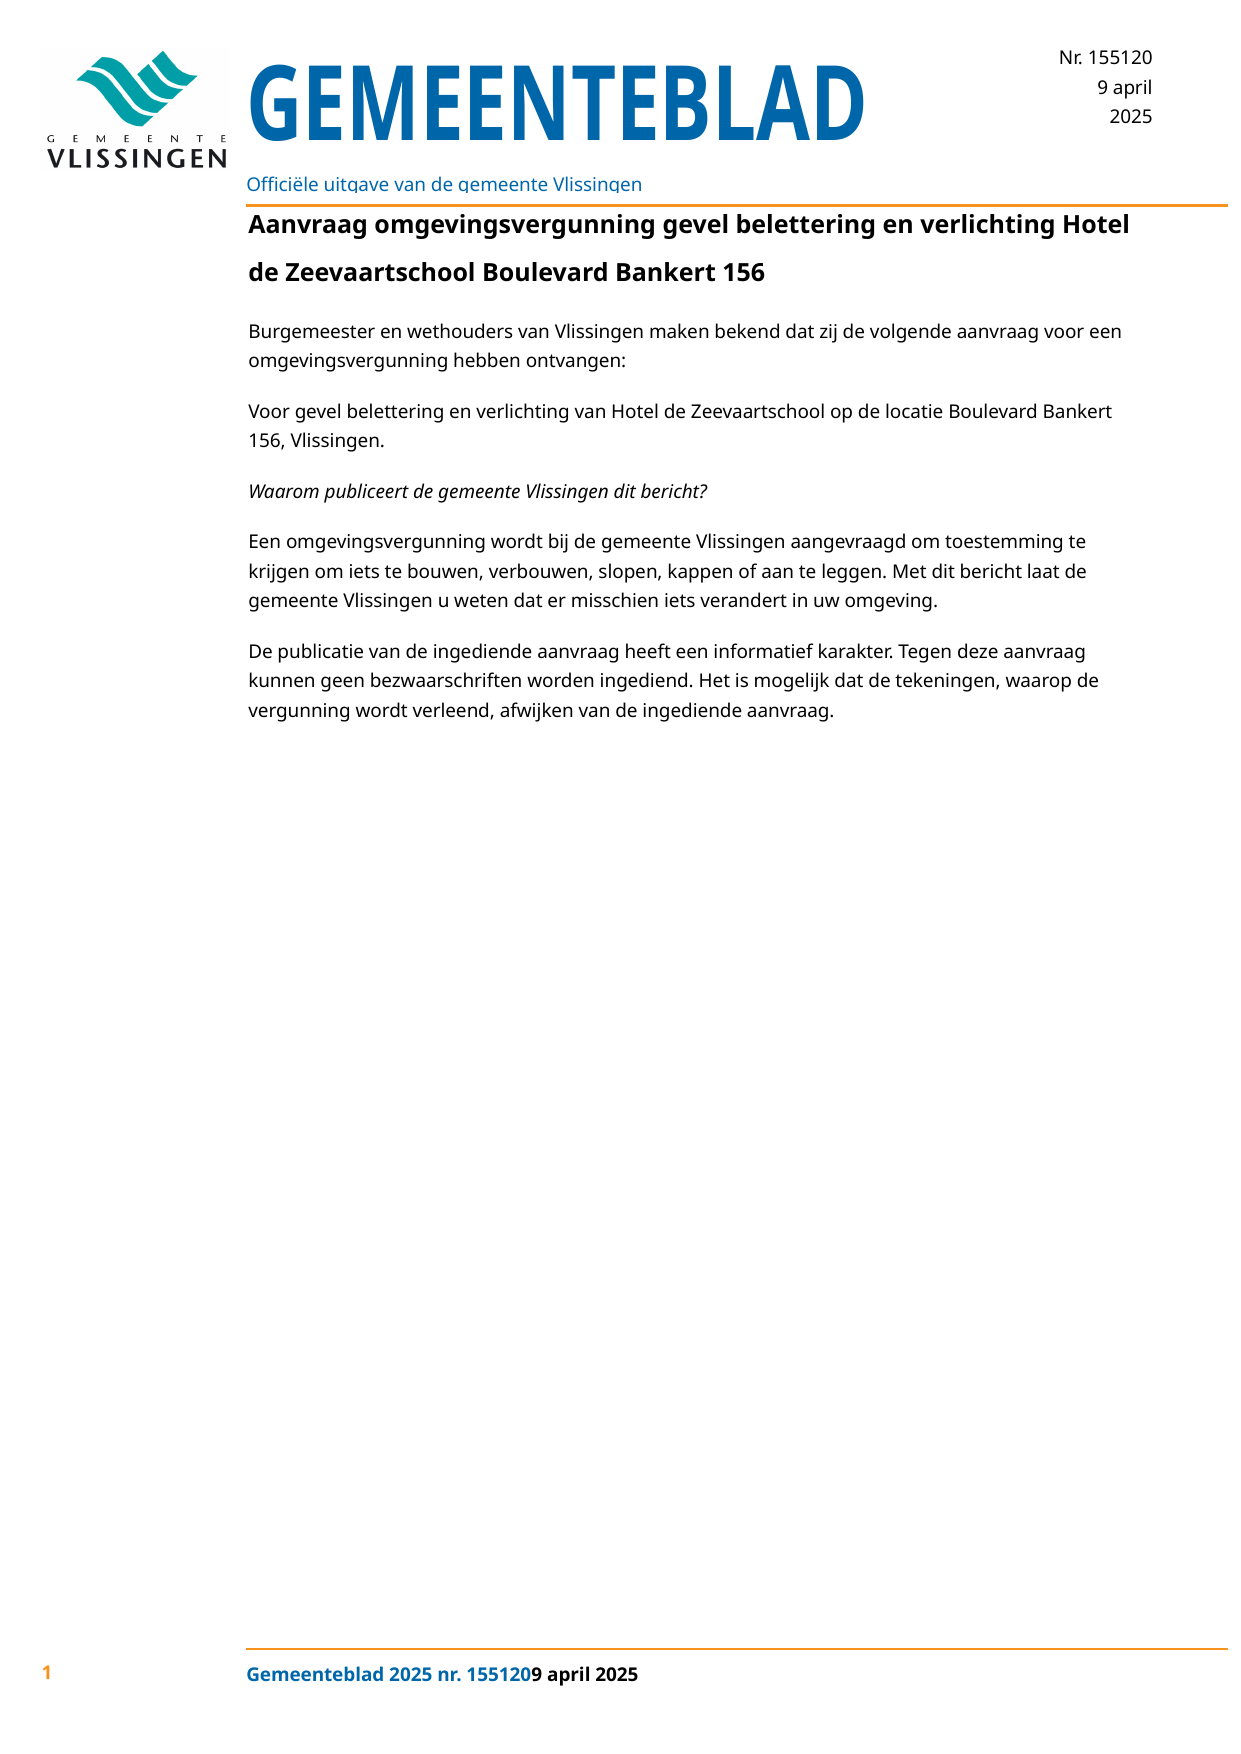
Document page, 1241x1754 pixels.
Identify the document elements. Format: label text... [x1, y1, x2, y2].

text De publicatie van de ingediende aanvraag heeft een informatief karakter. Tegen deze aanvraag kunnen geen bezwaarschriften worden ingediend. Het is mogelijk dat de tekeningen, waarop de vergunning wordt verleend, afwijken van de ingediende aanvraag. [248, 638, 1152, 723]
picture [41, 47, 231, 172]
text Voor gevel belettering en verlichting van Hotel de Zeevaartschool op de locatie Boulevard Bankert 156, Vlissingen. [248, 398, 1152, 453]
text Waarom publiceert de gemeente Vlissingen dit bericht? [248, 478, 1152, 504]
text Burgemeester en wethouders van Vlissingen maken bekend dat zij de volgende aanvraag voor een omgevingsvergunning hebben ontvangen: [248, 318, 1152, 373]
text Een omgevingsvergunning wordt bij de gemeente Vlissingen aangevraagd om toestemming te krijgen om iets te bouwen, verbouwen, slopen, kappen of aan te leggen. Met dit bericht laat de gemeente Vlissingen u weten dat er misschien iets verandert in uw omgeving. [248, 528, 1152, 613]
text Aanvraag omgevingsvergunning gevel belettering en verlichting Hotel de Zeevaartschool Boulevard Bankert 156 [248, 207, 1152, 288]
